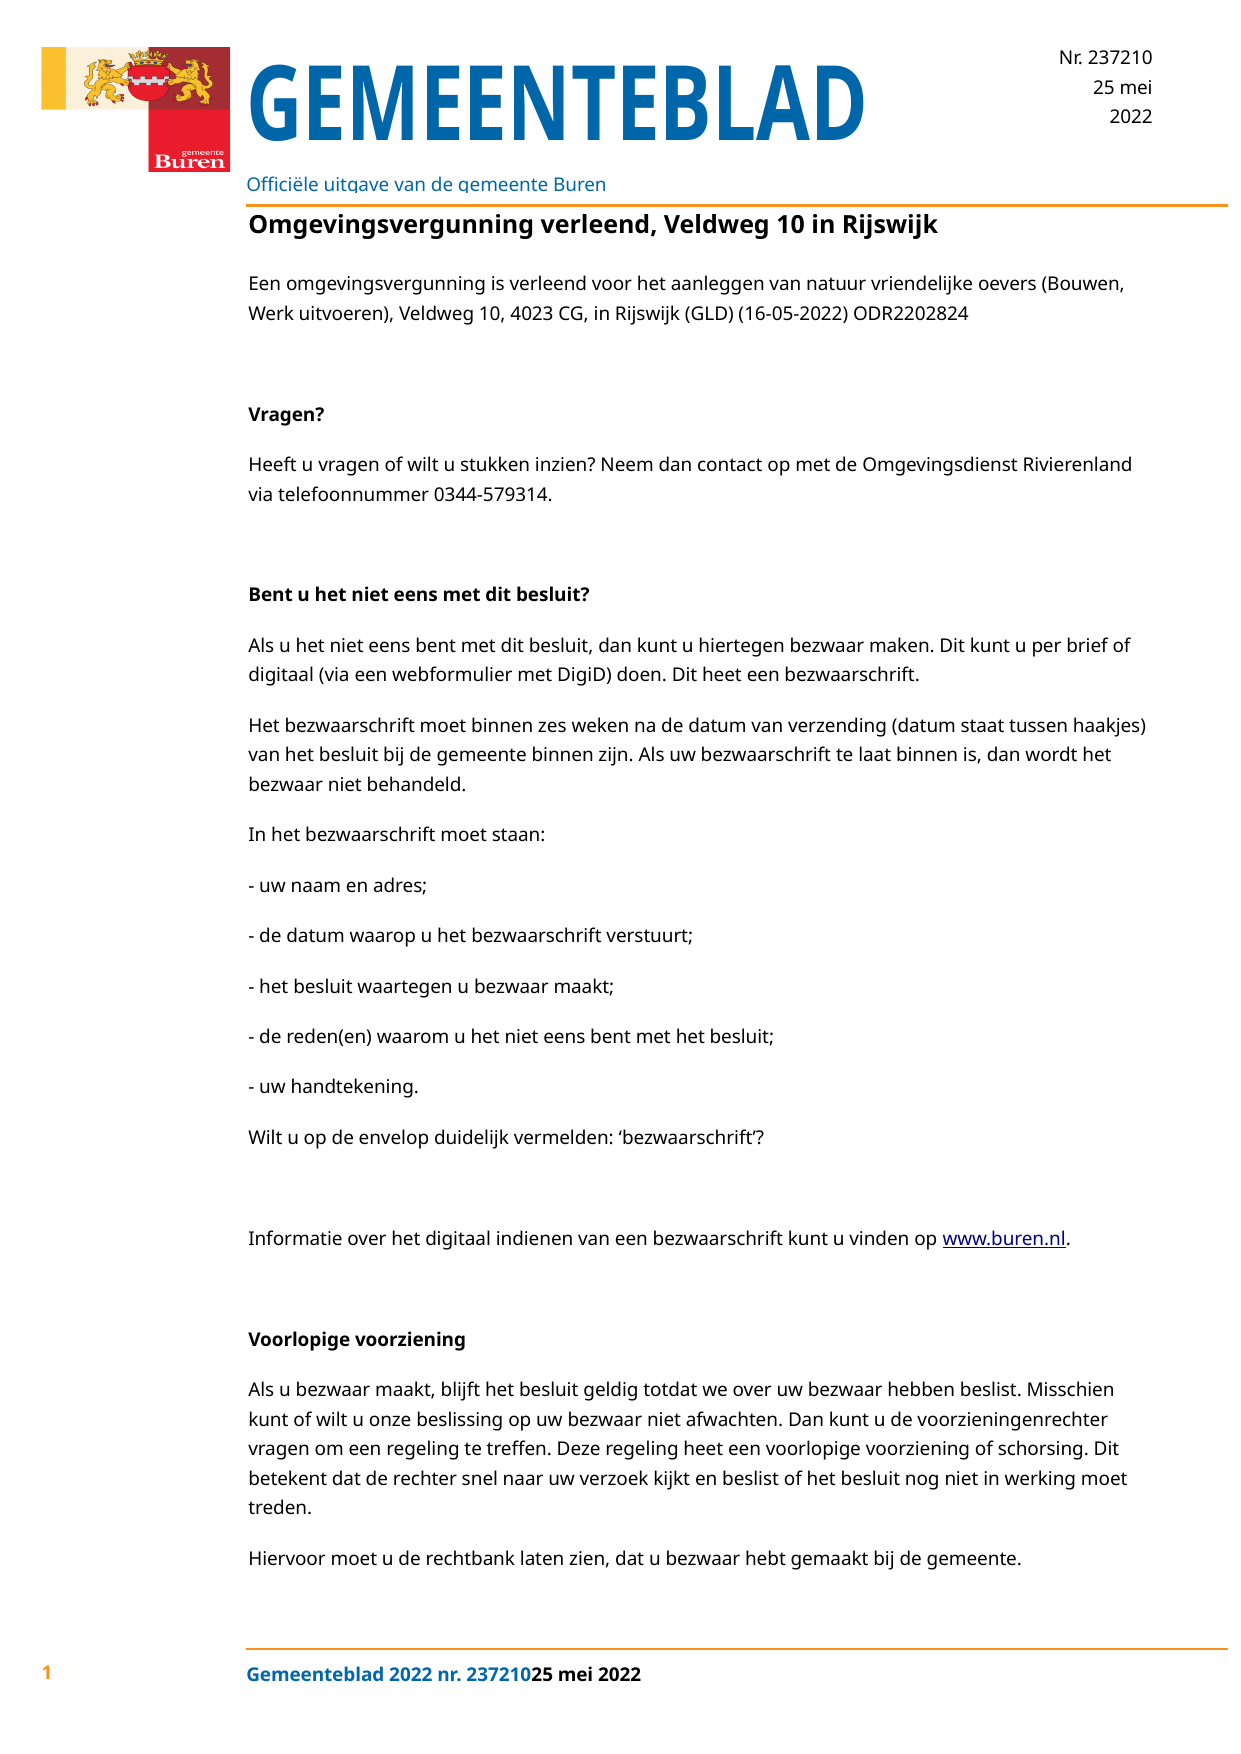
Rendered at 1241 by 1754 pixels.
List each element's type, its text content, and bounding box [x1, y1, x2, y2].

text Wilt u op de envelop duidelijk vermelden: ‘bezwaarschrift’? [248, 1124, 1152, 1150]
text - de reden(en) waarom u het niet eens bent met het besluit; [248, 1023, 1152, 1049]
text - uw handtekening. [248, 1074, 1152, 1099]
text Voorlopige voorziening [248, 1326, 1152, 1351]
text Een omgevingsvergunning is verleend voor het aanleggen van natuur vriendelijke oevers (Bouwen, Werk uitvoeren), Veldweg 10, 4023 CG, in Rijswijk (GLD) (16-05-2022) ODR2202824 [248, 270, 1152, 326]
text - uw naam en adres; [248, 872, 1152, 898]
text - het besluit waartegen u bezwaar maakt; [248, 973, 1152, 998]
text Als u het niet eens bent met dit besluit, dan kunt u hiertegen bezwaar maken. Dit kunt u per brief of digitaal (via een webformulier met DigiD) doen. Dit heet een bezwaarschrift. [248, 632, 1152, 687]
text In het bezwaarschrift moet staan: [248, 822, 1152, 847]
text Als u bezwaar maakt, blijft het besluit geldig totdat we over uw bezwaar hebben beslist. Misschien kunt of wilt u onze beslissing op uw bezwaar niet afwachten. Dan kunt u de voorzieningenrechter vragen om een regeling te treffen. Deze regeling heet een voorlopige voorziening of schorsing. Dit betekent dat de rechter snel naar uw verzoek kijkt en beslist of het besluit nog niet in werking moet treden. [248, 1376, 1152, 1520]
text Hiervoor moet u de rechtbank laten zien, dat u bezwaar hebt gemaakt bij de gemeente. [248, 1545, 1152, 1571]
text Bent u het niet eens met dit besluit? [248, 582, 1152, 607]
text Het bezwaarschrift moet binnen zes weken na de datum van verzending (datum staat tussen haakjes) van het besluit bij de gemeente binnen zijn. Als uw bezwaarschrift te laat binnen is, dan wordt het bezwaar niet behandeld. [248, 712, 1152, 797]
text Heeft u vragen of wilt u stukken inzien? Neem dan contact op met de Omgevingsdienst Rivierenland via telefoonnummer 0344-579314. [248, 451, 1152, 506]
text Vragen? [248, 401, 1152, 426]
picture [41, 47, 231, 172]
text Informatie over het digitaal indienen van een bezwaarschrift kunt u vinden op www.buren.nl. [248, 1225, 1152, 1251]
text - de datum waarop u het bezwaarschrift verstuurt; [248, 922, 1152, 948]
text Omgevingsvergunning verleend, Veldweg 10 in Rijswijk [248, 207, 1152, 241]
